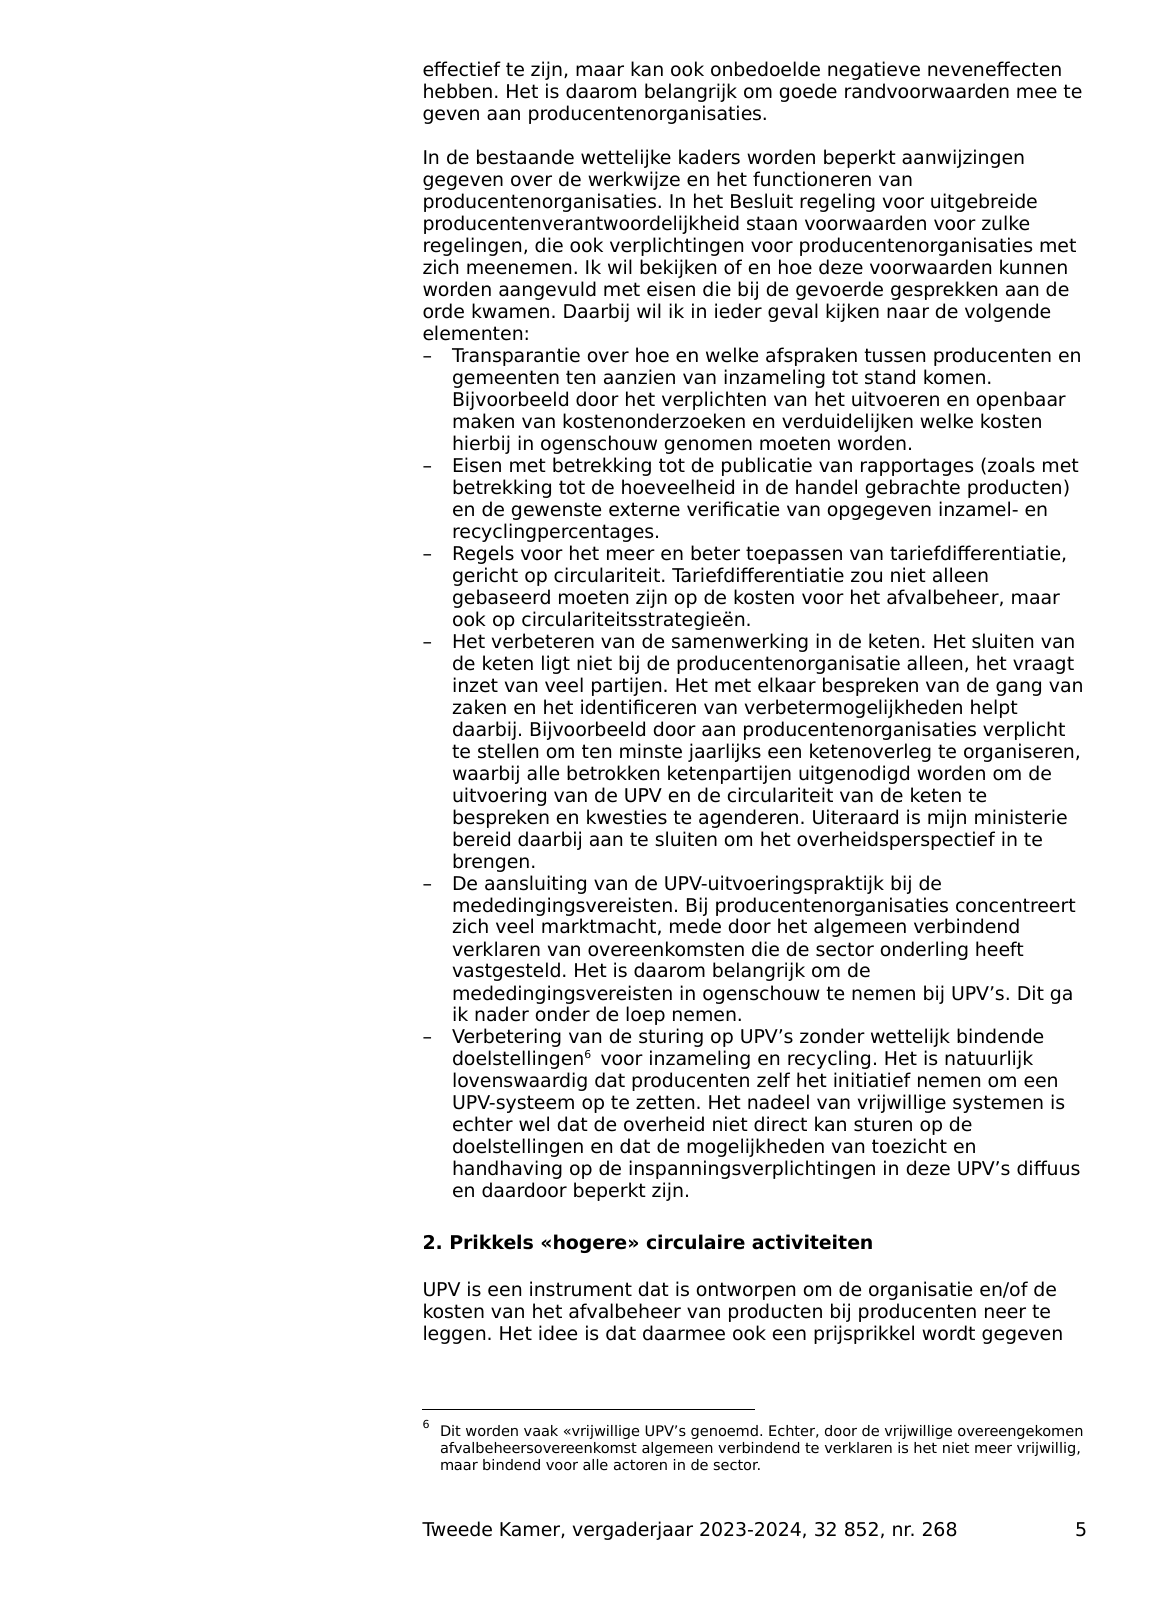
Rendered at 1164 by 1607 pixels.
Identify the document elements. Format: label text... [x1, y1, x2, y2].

text In de bestaande wettelijke kaders worden beperkt aanwijzingen gegeven over de werkwijze en het functioneren van producentenorganisaties. In het Besluit regeling voor uitgebreide producentenverantwoordelijkheid staan voorwaarden voor zulke regelingen, die ook verplichtingen voor producentenorganisaties met zich meenemen. Ik wil bekijken of en hoe deze voorwaarden kunnen worden aangevuld met eisen die bij de gevoerde gesprekken aan de orde kwamen. Daarbij wil ik in ieder geval kijken naar de volgende elementen: [422, 147, 1087, 345]
text – Regels voor het meer en beter toepassen van tariefdifferentiatie, gericht op circulariteit. Tariefdifferentiatie zou niet alleen gebaseerd moeten zijn op de kosten voor het afvalbeheer, maar ook op circulariteitsstrategieën. [422, 543, 1087, 631]
text – Verbetering van de sturing op UPV’s zonder wettelijk bindende doelstellingen voor inzameling en recycling. Het is natuurlijk lovenswaardig dat producenten zelf het initiatief nemen om een UPV-systeem op te zetten. Het nadeel van vrijwillige systemen is echter wel dat de overheid niet direct kan sturen op de doelstellingen en dat de mogelijkheden van toezicht en handhaving op de inspanningsverplichtingen in deze UPV’s diffuus en daardoor beperkt zijn. [422, 1026, 1087, 1202]
text – Eisen met betrekking tot de publicatie van rapportages (zoals met betrekking tot de hoeveelheid in de handel gebrachte producten) en de gewenste externe verificatie van opgegeven inzamel- en recyclingpercentages. [422, 455, 1087, 543]
text – De aansluiting van de UPV-uitvoeringspraktijk bij de mededingingsvereisten. Bij producentenorganisaties concentreert zich veel marktmacht, mede door het algemeen verbindend verklaren van overeenkomsten die de sector onderling heeft vastgesteld. Het is daarom belangrijk om de mededingingsvereisten in ogenschouw te nemen bij UPV’s. Dit ga ik nader onder de loep nemen. [422, 872, 1087, 1026]
text – Transparantie over hoe en welke afspraken tussen producenten en gemeenten ten aanzien van inzameling tot stand komen. Bijvoorbeeld door het verplichten van het uitvoeren en openbaar maken van kostenonderzoeken en verduidelijken welke kosten hierbij in ogenschouw genomen moeten worden. [422, 345, 1087, 455]
text – Het verbeteren van de samenwerking in de keten. Het sluiten van de keten ligt niet bij de producentenorganisatie alleen, het vraagt inzet van veel partijen. Het met elkaar bespreken van de gang van zaken en het identificeren van verbetermogelijkheden helpt daarbij. Bijvoorbeeld door aan producentenorganisaties verplicht te stellen om ten minste jaarlijks een ketenoverleg te organiseren, waarbij alle betrokken ketenpartijen uitgenodigd worden om de uitvoering van de UPV en de circulariteit van de keten te bespreken en kwesties te agenderen. Uiteraard is mijn ministerie bereid daarbij aan te sluiten om het overheidsperspectief in te brengen. [422, 631, 1087, 872]
text effectief te zijn, maar kan ook onbedoelde negatieve neveneffecten hebben. Het is daarom belangrijk om goede randvoorwaarden mee te geven aan producentenorganisaties. [422, 59, 1087, 125]
text Dit worden vaak «vrijwillige UPV’s genoemd. Echter, door de vrijwillige overeengekomen afvalbeheersovereenkomst algemeen verbindend te verklaren is het niet meer vrijwillig, maar bindend voor alle actoren in de sector. [422, 1418, 1087, 1474]
text UPV is een instrument dat is ontworpen om de organisatie en/of de kosten van het afvalbeheer van producten bij producenten neer te leggen. Het idee is dat daarmee ook een prijsprikkel wordt gegeven [422, 1279, 1087, 1345]
subtitle 2. Prikkels «hogere» circulaire activiteiten [422, 1232, 1087, 1254]
